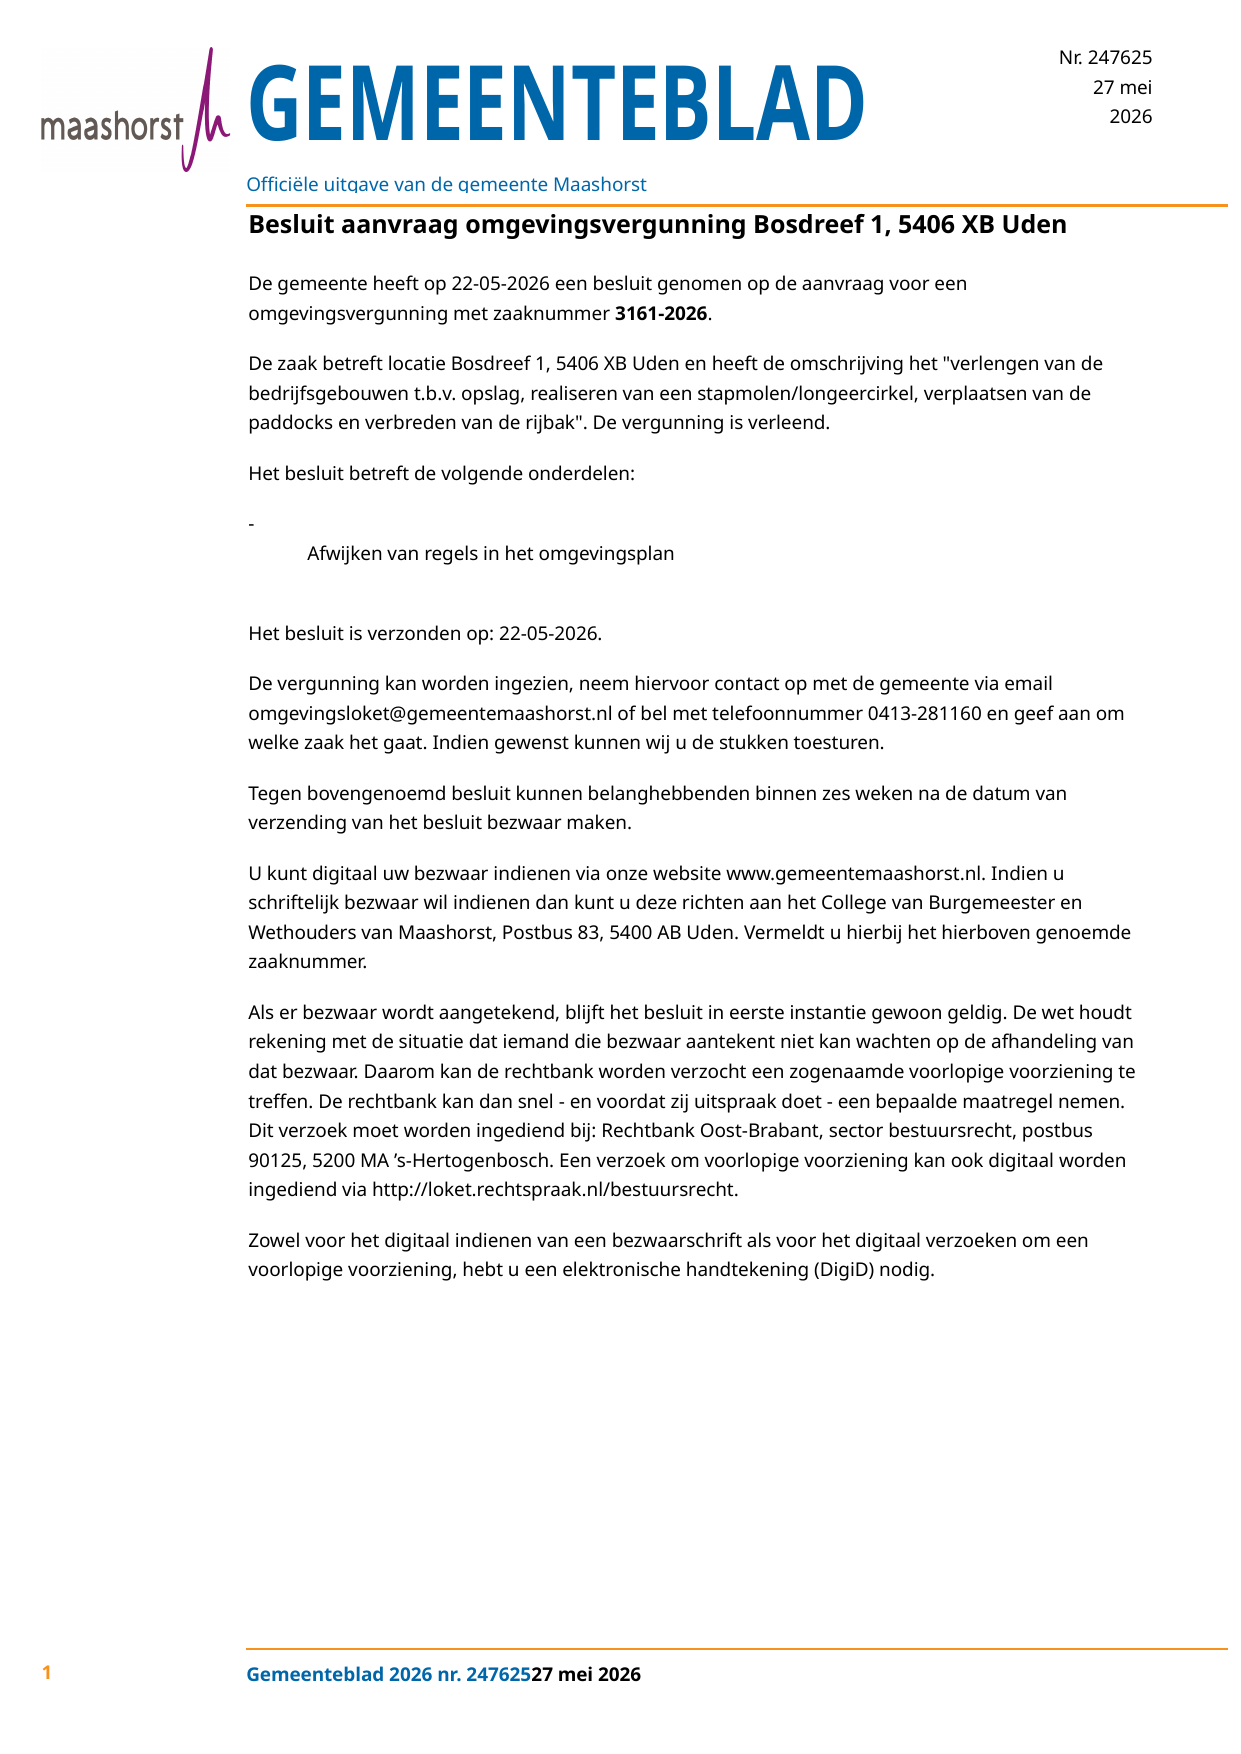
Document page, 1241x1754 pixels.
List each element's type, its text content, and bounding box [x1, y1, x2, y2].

text Als er bezwaar wordt aangetekend, blijft het besluit in eerste instantie gewoon geldig. De wet houdt rekening met de situatie dat iemand die bezwaar aantekent niet kan wachten op de afhandeling van dat bezwaar. Daarom kan de rechtbank worden verzocht een zogenaamde voorlopige voorziening te treffen. De rechtbank kan dan snel - en voordat zij uitspraak doet - een bepaalde maatregel nemen. Dit verzoek moet worden ingediend bij: Rechtbank Oost-Brabant, sector bestuursrecht, postbus 90125, 5200 MA ’s-Hertogenbosch. Een verzoek om voorlopige voorziening kan ook digitaal worden ingediend via http://loket.rechtspraak.nl/bestuursrecht. [248, 999, 1152, 1202]
list Afwijken van regels in het omgevingsplan [248, 540, 1152, 566]
text Besluit aanvraag omgevingsvergunning Bosdreef 1, 5406 XB Uden [248, 207, 1152, 241]
text Het besluit betreft de volgende onderdelen: [248, 460, 1152, 486]
text De zaak betreft locatie Bosdreef 1, 5406 XB Uden en heeft de omschrijving het "verlengen van de bedrijfsgebouwen t.b.v. opslag, realiseren van een stapmolen/longeercirkel, verplaatsen van de paddocks en verbreden van de rijbak". De vergunning is verleend. [248, 350, 1152, 435]
text Tegen bovengenoemd besluit kunnen belanghebbenden binnen zes weken na de datum van verzending van het besluit bezwaar maken. [248, 780, 1152, 835]
text Zowel voor het digitaal indienen van een bezwaarschrift als voor het digitaal verzoeken om een voorlopige voorziening, hebt u een elektronische handtekening (DigiD) nodig. [248, 1227, 1152, 1282]
text U kunt digitaal uw bezwaar indienen via onze website www.gemeentemaashorst.nl. Indien u schriftelijk bezwaar wil indienen dan kunt u deze richten aan het College van Burgemeester en Wethouders van Maashorst, Postbus 83, 5400 AB Uden. Vermeldt u hierbij het hierboven genoemde zaaknummer. [248, 860, 1152, 974]
text De vergunning kan worden ingezien, neem hiervoor contact op met de gemeente via email omgevingsloket@gemeentemaashorst.nl of bel met telefoonnummer 0413-281160 en geef aan om welke zaak het gaat. Indien gewenst kunnen wij u de stukken toesturen. [248, 670, 1152, 755]
text Het besluit is verzonden op: 22-05-2026. [248, 620, 1152, 646]
text De gemeente heeft op 22-05-2026 een besluit genomen op de aanvraag voor een omgevingsvergunning met zaaknummer 3161-2026. [248, 270, 1152, 326]
picture [41, 47, 231, 172]
